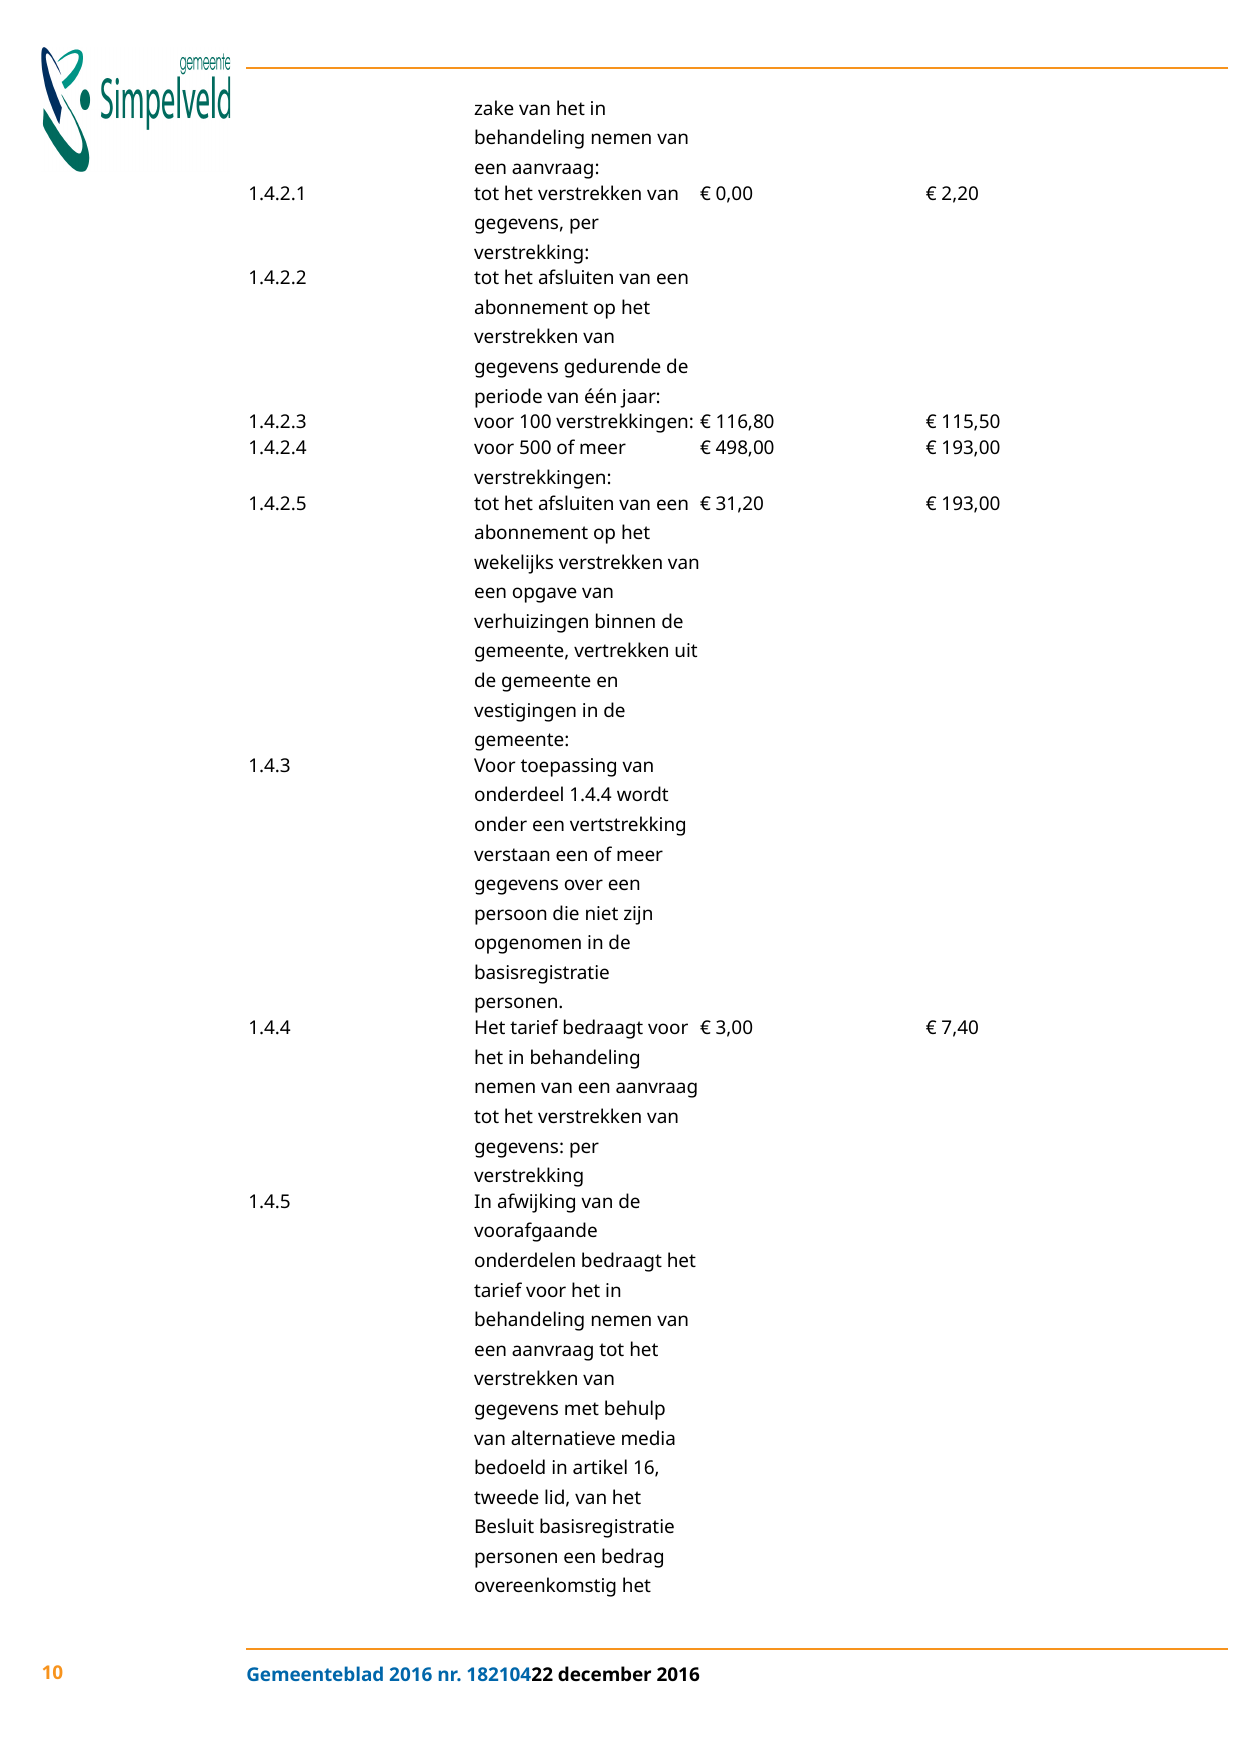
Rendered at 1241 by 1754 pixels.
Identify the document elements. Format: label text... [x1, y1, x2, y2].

table_cell Voor toepassing van onderdeel 1.4.4 wordt onder een vertstrekking verstaan een of meer gegevens over een persoon die niet zijn opgenomen in de basisregistratie personen. [474, 752, 700, 1014]
table_cell tot het afsluiten van een abonnement op het wekelijks verstrekken van een opgave van verhuizingen binnen de gemeente, vertrekken uit de gemeente en vestigingen in de gemeente: [474, 490, 700, 752]
table_cell € 7,40 [926, 1015, 1152, 1188]
table_cell 1.4.5 [248, 1188, 474, 1598]
table_cell tot het afsluiten van een abonnement op het verstrekken van gegevens gedurende de periode van één jaar: [474, 265, 700, 409]
table_cell [926, 95, 1152, 180]
table_cell 1.4.4 [248, 1015, 474, 1188]
table_cell € 193,00 [926, 490, 1152, 752]
table_cell 1.4.2.3 [248, 409, 474, 434]
table_cell 1.4.2.1 [248, 180, 474, 264]
table_cell € 31,20 [700, 490, 926, 752]
table_cell tot het verstrekken van gegevens, per verstrekking: [474, 180, 700, 264]
table_cell [700, 1188, 926, 1598]
table_cell 1.4.2.4 [248, 434, 474, 490]
table_cell [700, 265, 926, 409]
table_cell voor 100 verstrekkingen: [474, 409, 700, 434]
table_cell Het tarief bedraagt voor het in behandeling nemen van een aanvraag tot het verstrekken van gegevens: per verstrekking [474, 1015, 700, 1188]
table_cell € 498,00 [700, 434, 926, 490]
table_cell [700, 95, 926, 180]
table_cell € 3,00 [700, 1015, 926, 1188]
table_cell € 193,00 [926, 434, 1152, 490]
table_cell 1.4.2.2 [248, 265, 474, 409]
table_cell € 116,80 [700, 409, 926, 434]
table_cell In afwijking van de voorafgaande onderdelen bedraagt het tarief voor het in behandeling nemen van een aanvraag tot het verstrekken van gegevens met behulp van alternatieve media bedoeld in artikel 16, tweede lid, van het Besluit basisregistratie personen een bedrag overeenkomstig het [474, 1188, 700, 1598]
table_cell [248, 95, 474, 180]
table_cell 1.4.3 [248, 752, 474, 1014]
table_cell voor 500 of meer verstrekkingen: [474, 434, 700, 490]
table_cell [926, 1188, 1152, 1598]
picture [41, 47, 231, 172]
table_cell [700, 752, 926, 1014]
table_cell 1.4.2.5 [248, 490, 474, 752]
table_cell [926, 265, 1152, 409]
table_cell € 0,00 [700, 180, 926, 264]
table_cell zake van het in behandeling nemen van een aanvraag: [474, 95, 700, 180]
table_cell [926, 752, 1152, 1014]
table_cell € 2,20 [926, 180, 1152, 264]
table_cell € 115,50 [926, 409, 1152, 434]
